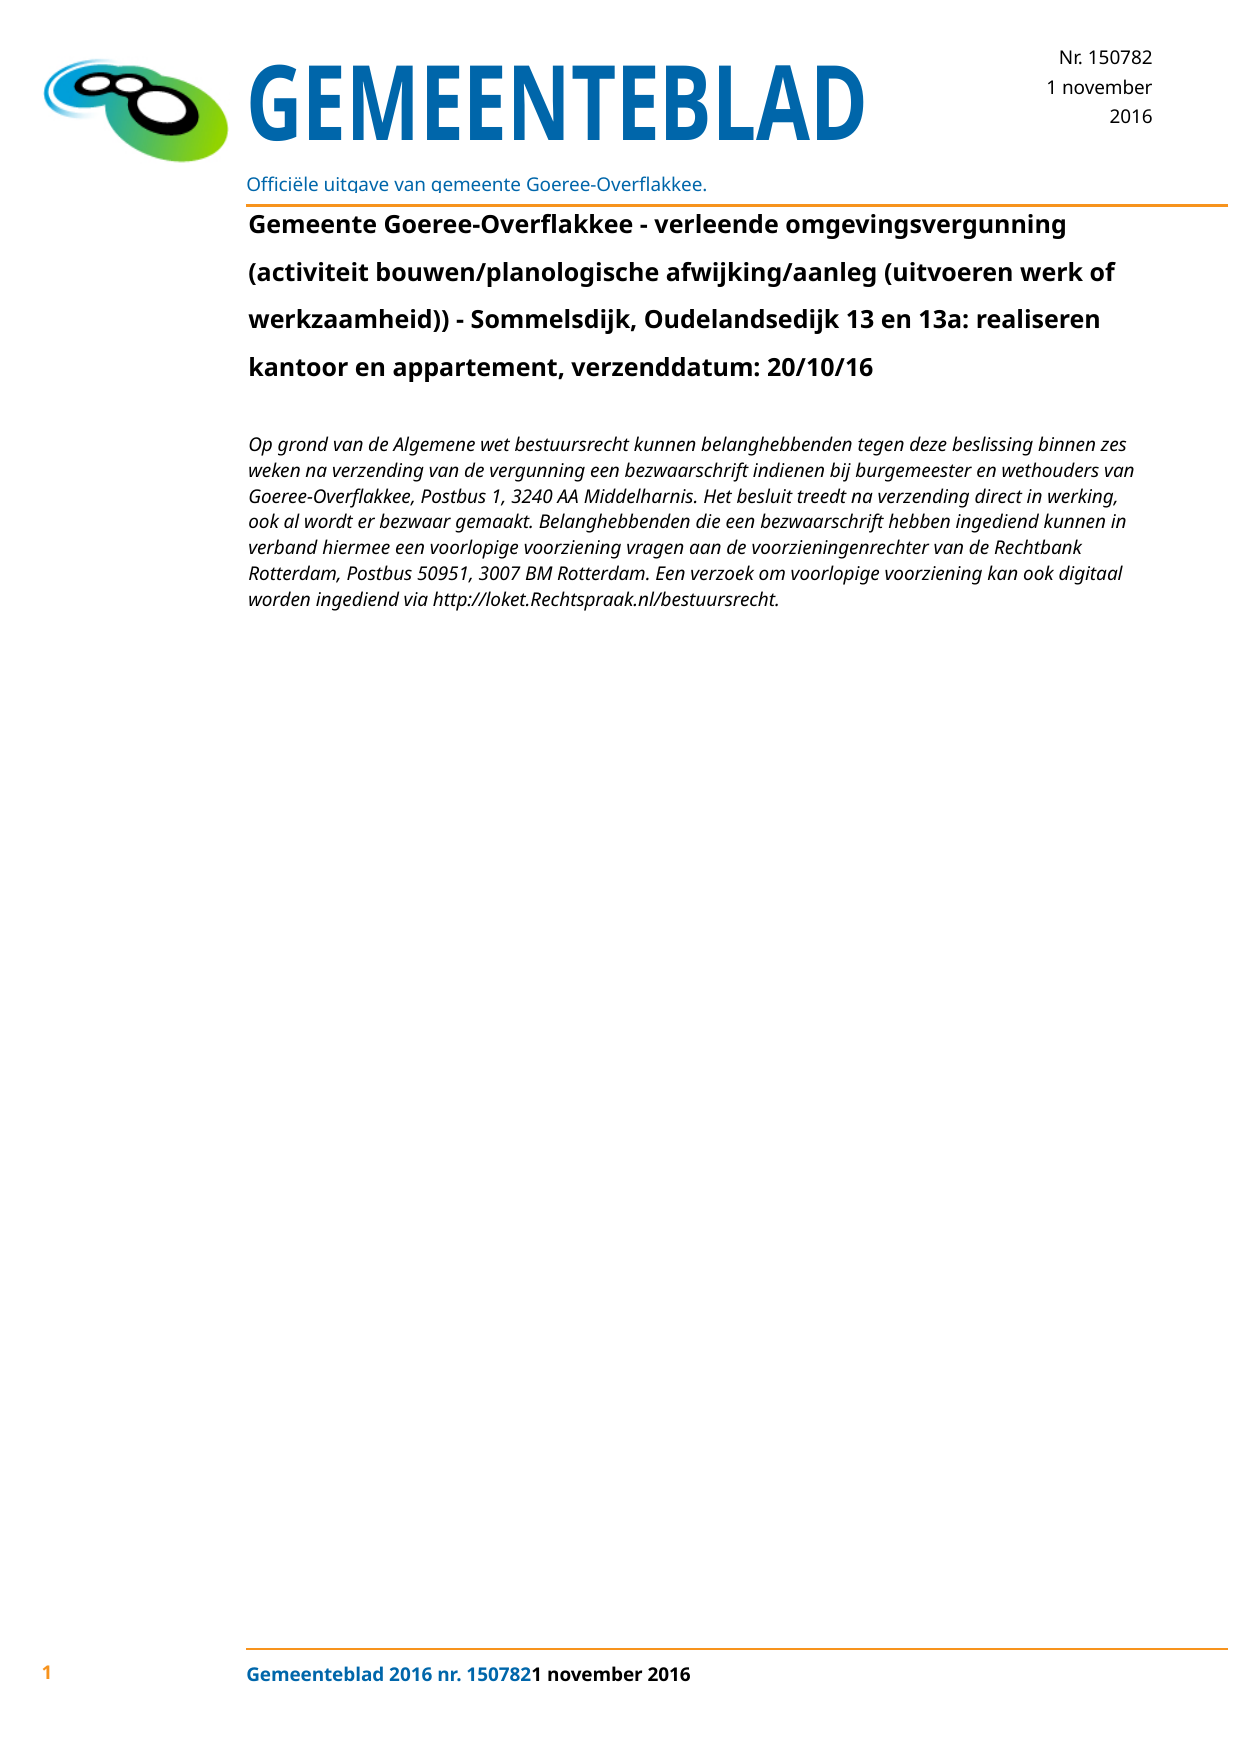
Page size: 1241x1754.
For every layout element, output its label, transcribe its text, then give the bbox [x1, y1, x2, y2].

text Op grond van de Algemene wet bestuursrecht kunnen belanghebbenden tegen deze beslissing binnen zes weken na verzending van de vergunning een bezwaarschrift indienen bij burgemeester en wethouders van Goeree-Overflakkee, Postbus 1, 3240 AA Middelharnis. Het besluit treedt na verzending direct in werking, ook al wordt er bezwaar gemaakt. Belanghebbenden die een bezwaarschrift hebben ingediend kunnen in verband hiermee een voorlopige voorziening vragen aan de voorzieningenrechter van de Rechtbank Rotterdam, Postbus 50951, 3007 BM Rotterdam. Een verzoek om voorlopige voorziening kan ook digitaal worden ingediend via http://loket.Rechtspraak.nl/bestuursrecht. [248, 431, 1152, 611]
picture [41, 47, 231, 172]
text Gemeente Goeree-Overflakkee - verleende omgevingsvergunning (activiteit bouwen/planologische afwijking/aanleg (uitvoeren werk of werkzaamheid)) - Sommelsdijk, Oudelandsedijk 13 en 13a: realiseren kantoor en appartement, verzenddatum: 20/10/16 [248, 207, 1152, 384]
